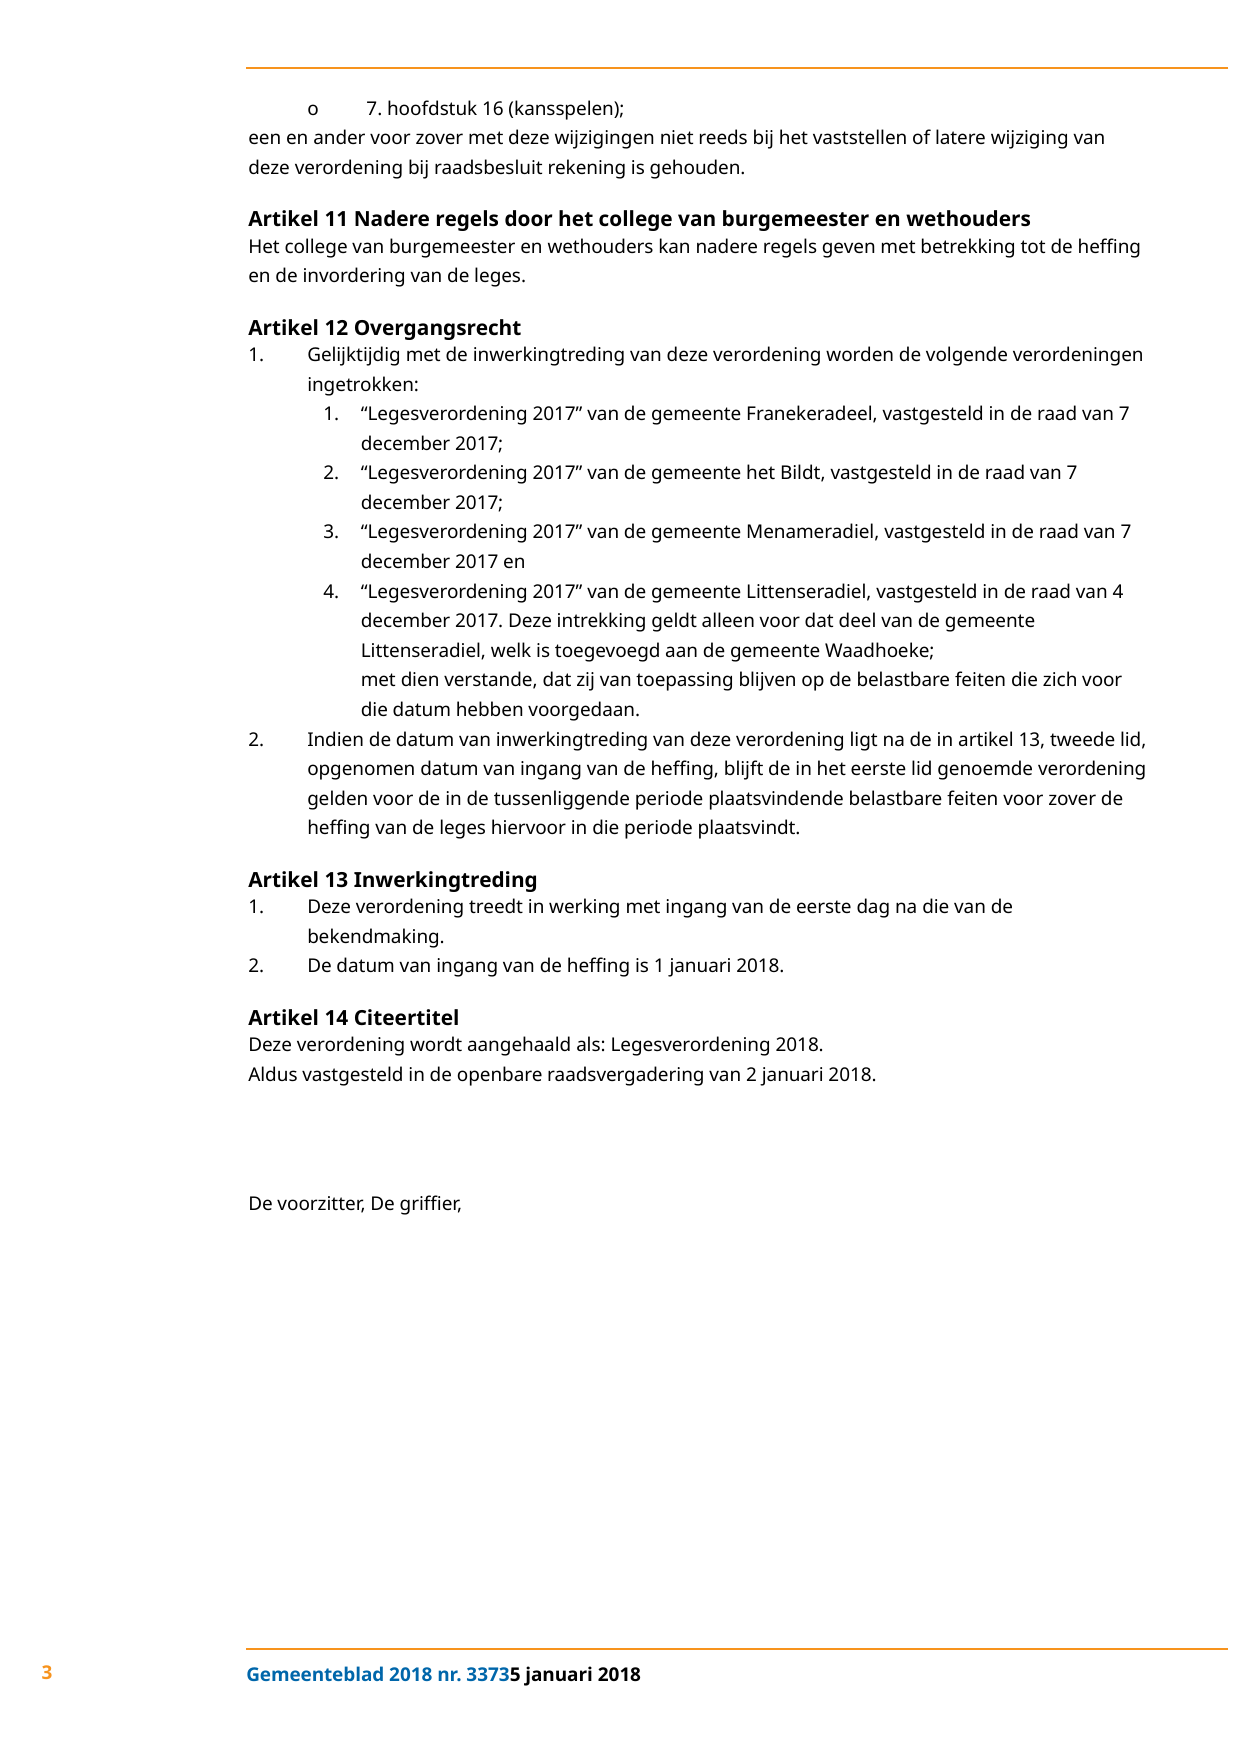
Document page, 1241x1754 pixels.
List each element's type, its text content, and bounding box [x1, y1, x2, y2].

text Artikel 14 Citeertitel [248, 1003, 1152, 1031]
text een en ander voor zover met deze wijzigingen niet reeds bij het vaststellen of latere wijziging van deze verordening bij raadsbesluit rekening is gehouden. [248, 124, 1152, 180]
list “Legesverordening 2017” van de gemeente Franekeradeel, vastgesteld in de raad van 7 december 2017; [323, 400, 1152, 456]
text Aldus vastgesteld in de openbare raadsvergadering van 2 januari 2018. [248, 1061, 1152, 1087]
text Deze verordening wordt aangehaald als: Legesverordening 2018. [248, 1031, 1152, 1057]
list Indien de datum van inwerkingtreding van deze verordening ligt na de in artikel 13, tweede lid, opgenomen datum van ingang van de heffing, blijft de in het eerste lid genoemde verordening gelden voor de in de tussenliggende periode plaatsvindende belastbare feiten voor zover de heffing van de leges hiervoor in die periode plaatsvindt. [248, 726, 1152, 840]
text Artikel 13 Inwerkingtreding [248, 865, 1152, 893]
list Gelijktijdig met de inwerkingtreding van deze verordening worden de volgende verordeningen ingetrokken: [248, 341, 1152, 397]
list Deze verordening treedt in werking met ingang van de eerste dag na die van de bekendmaking. [248, 893, 1152, 949]
list “Legesverordening 2017” van de gemeente Menameradiel, vastgesteld in de raad van 7 december 2017 en [323, 519, 1152, 574]
picture [41, 47, 231, 172]
text Artikel 11 Nadere regels door het college van burgemeester en wethouders [248, 204, 1152, 233]
list met dien verstande, dat zij van toepassing blijven op de belastbare feiten die zich voor die datum hebben voorgedaan. [323, 667, 1152, 722]
list “Legesverordening 2017” van de gemeente Littenseradiel, vastgesteld in de raad van 4 december 2017. Deze intrekking geldt alleen voor dat deel van de gemeente Littenseradiel, welk is toegevoegd aan de gemeente Waadhoeke; [323, 578, 1152, 663]
text Artikel 12 Overgangsrecht [248, 313, 1152, 341]
list 7. hoofdstuk 16 (kansspelen); [307, 95, 1152, 121]
list “Legesverordening 2017” van de gemeente het Bildt, vastgesteld in de raad van 7 december 2017; [323, 459, 1152, 515]
text Het college van burgemeester en wethouders kan nadere regels geven met betrekking tot de heffing en de invordering van de leges. [248, 233, 1152, 288]
list De datum van ingang van de heffing is 1 januari 2018. [248, 953, 1152, 978]
text De voorzitter, De griffier, [248, 1190, 1152, 1215]
